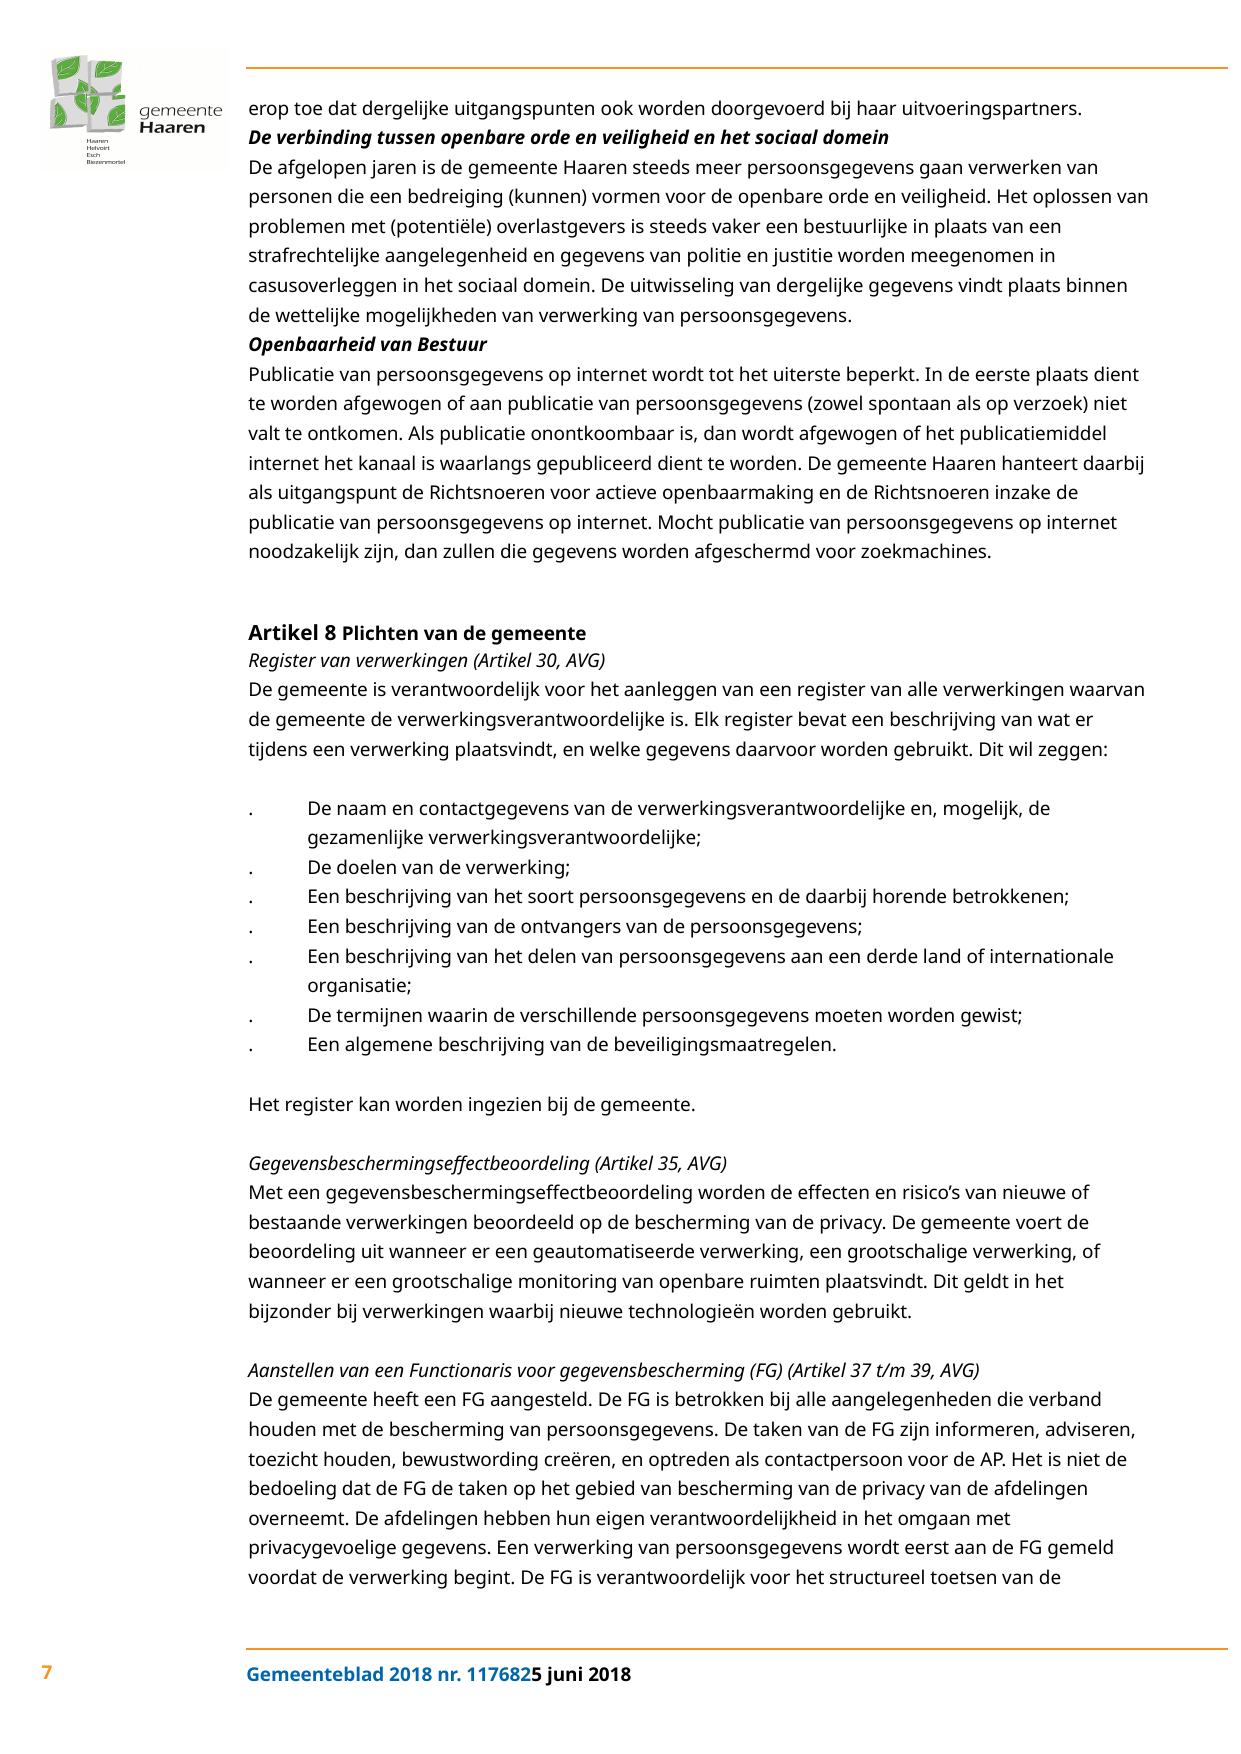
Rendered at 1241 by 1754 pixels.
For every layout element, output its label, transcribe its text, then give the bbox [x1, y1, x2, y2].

picture [41, 47, 231, 172]
text Gegevensbeschermingseffectbeoordeling (Artikel 35, AVG) [248, 1150, 1152, 1176]
text De afgelopen jaren is de gemeente Haaren steeds meer persoonsgegevens gaan verwerken van personen die een bedreiging (kunnen) vormen voor de openbare orde en veiligheid. Het oplossen van problemen met (potentiële) overlastgevers is steeds vaker een bestuurlijke in plaats van een strafrechtelijke aangelegenheid en gegevens van politie en justitie worden meegenomen in casusoverleggen in het sociaal domein. De uitwisseling van dergelijke gegevens vindt plaats binnen de wettelijke mogelijkheden van verwerking van persoonsgegevens. [248, 154, 1152, 328]
list Een beschrijving van het soort persoonsgegevens en de daarbij horende betrokkenen; [248, 884, 1152, 909]
text Artikel 8 Plichten van de gemeente [248, 618, 1152, 647]
list De termijnen waarin de verschillende persoonsgegevens moeten worden gewist; [248, 1002, 1152, 1028]
text De verbinding tussen openbare orde en veiligheid en het sociaal domein [248, 124, 1152, 150]
text Register van verwerkingen (Artikel 30, AVG) [248, 647, 1152, 673]
text Aanstellen van een Functionaris voor gegevensbescherming (FG) (Artikel 37 t/m 39, AVG) [248, 1357, 1152, 1383]
text Openbaarheid van Bestuur [248, 331, 1152, 357]
list De naam en contactgegevens van de verwerkingsverantwoordelijke en, mogelijk, de gezamenlijke verwerkingsverantwoordelijke; [248, 795, 1152, 850]
text erop toe dat dergelijke uitgangspunten ook worden doorgevoerd bij haar uitvoeringspartners. [248, 95, 1152, 121]
text Het register kan worden ingezien bij de gemeente. [248, 1091, 1152, 1116]
text De gemeente is verantwoordelijk voor het aanleggen van een register van alle verwerkingen waarvan de gemeente de verwerkingsverantwoordelijke is. Elk register bevat een beschrijving van wat er tijdens een verwerking plaatsvindt, en welke gegevens daarvoor worden gebruikt. Dit wil zeggen: [248, 677, 1152, 761]
list Een algemene beschrijving van de beveiligingsmaatregelen. [248, 1032, 1152, 1057]
text De gemeente heeft een FG aangesteld. De FG is betrokken bij alle aangelegenheden die verband houden met de bescherming van persoonsgegevens. De taken van de FG zijn informeren, adviseren, toezicht houden, bewustwording creëren, en optreden als contactpersoon voor de AP. Het is niet de bedoeling dat de FG de taken op het gebied van bescherming van de privacy van de afdelingen overneemt. De afdelingen hebben hun eigen verantwoordelijkheid in het omgaan met privacygevoelige gegevens. Een verwerking van persoonsgegevens wordt eerst aan de FG gemeld voordat de verwerking begint. De FG is verantwoordelijk voor het structureel toetsen van de [248, 1387, 1152, 1590]
text Met een gegevensbeschermingseffectbeoordeling worden de effecten en risico’s van nieuwe of bestaande verwerkingen beoordeeld op de bescherming van de privacy. De gemeente voert de beoordeling uit wanneer er een geautomatiseerde verwerking, een grootschalige verwerking, of wanneer er een grootschalige monitoring van openbare ruimten plaatsvindt. Dit geldt in het bijzonder bij verwerkingen waarbij nieuwe technologieën worden gebruikt. [248, 1179, 1152, 1323]
list De doelen van de verwerking; [248, 854, 1152, 880]
text Publicatie van persoonsgegevens op internet wordt tot het uiterste beperkt. In de eerste plaats dient te worden afgewogen of aan publicatie van persoonsgegevens (zowel spontaan als op verzoek) niet valt te ontkomen. Als publicatie onontkoombaar is, dan wordt afgewogen of het publicatiemiddel internet het kanaal is waarlangs gepubliceerd dient te worden. De gemeente Haaren hanteert daarbij als uitgangspunt de Richtsnoeren voor actieve openbaarmaking en de Richtsnoeren inzake de publicatie van persoonsgegevens op internet. Mocht publicatie van persoonsgegevens op internet noodzakelijk zijn, dan zullen die gegevens worden afgeschermd voor zoekmachines. [248, 361, 1152, 564]
list Een beschrijving van het delen van persoonsgegevens aan een derde land of internationale organisatie; [248, 943, 1152, 998]
list Een beschrijving van de ontvangers van de persoonsgegevens; [248, 913, 1152, 939]
